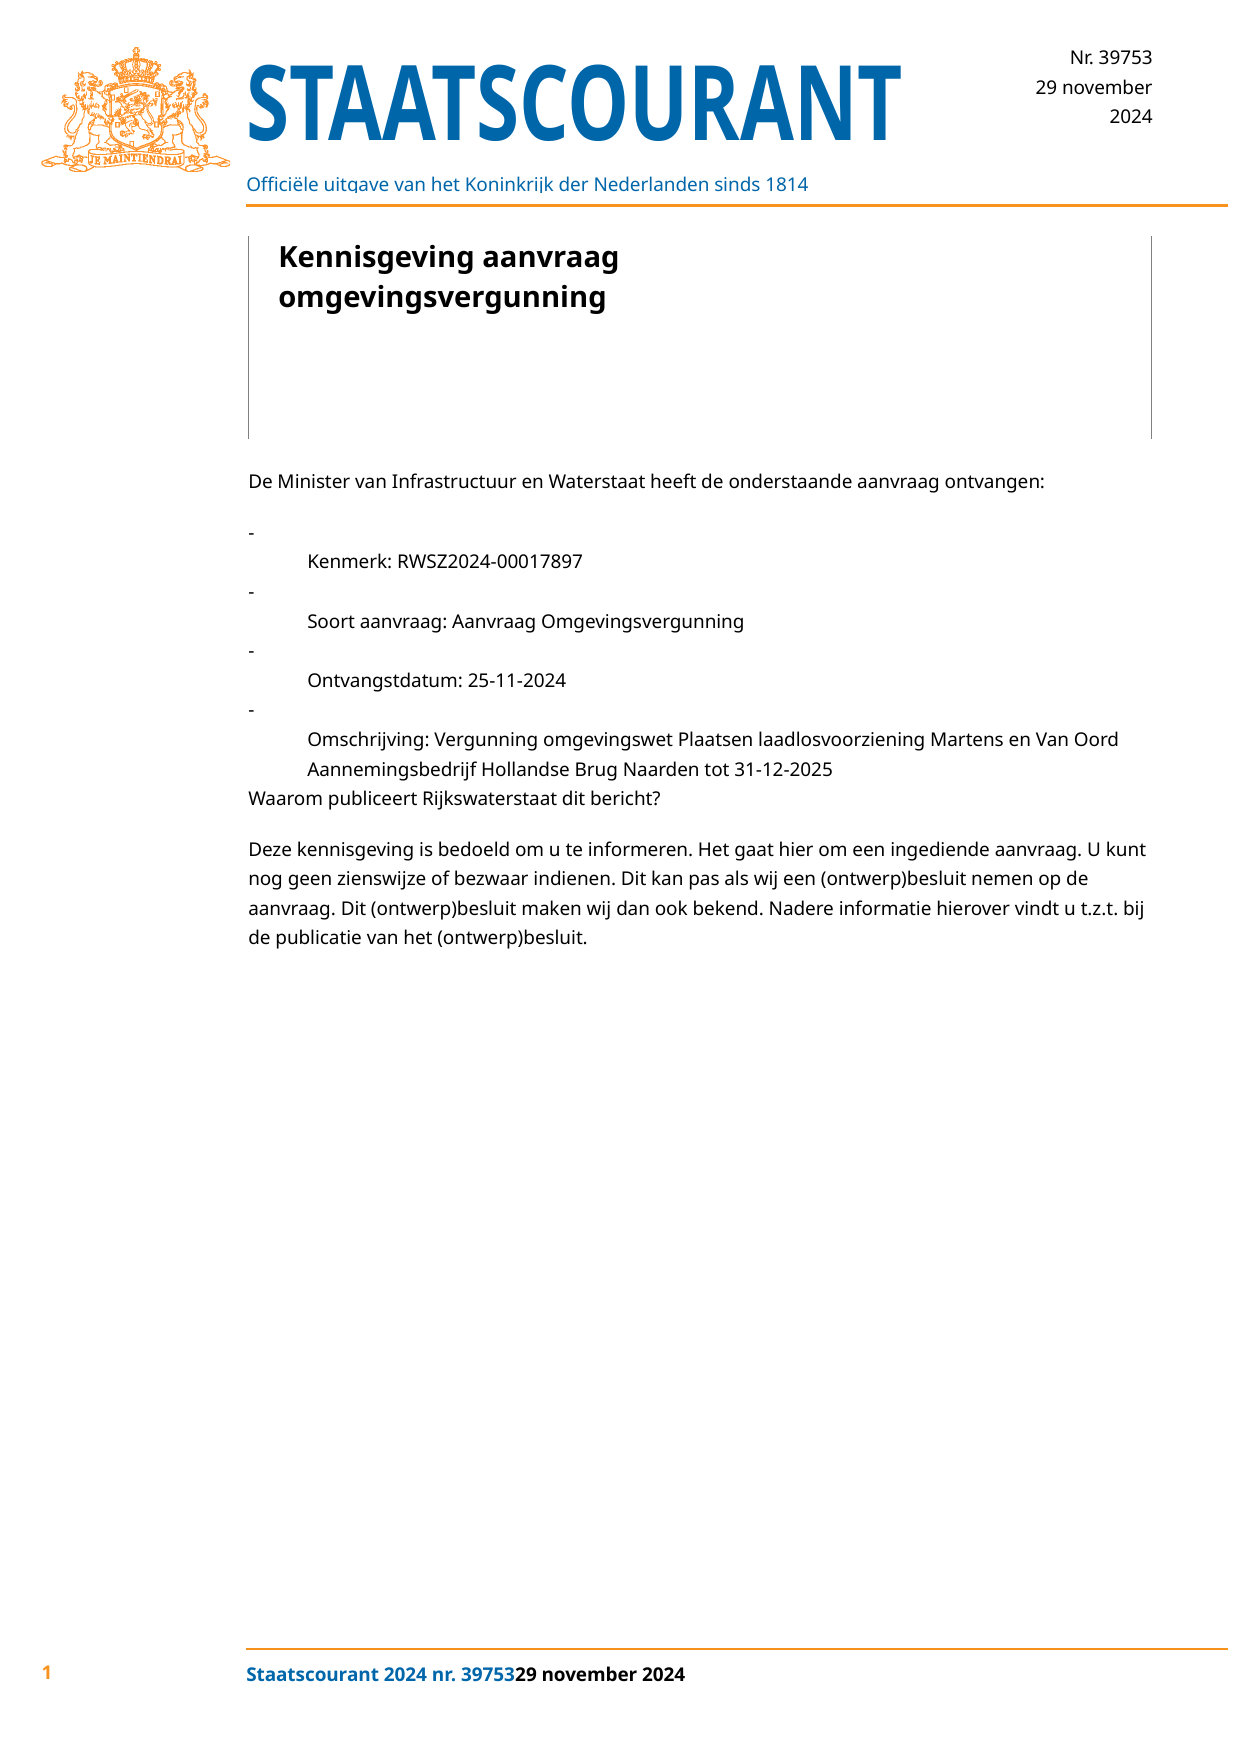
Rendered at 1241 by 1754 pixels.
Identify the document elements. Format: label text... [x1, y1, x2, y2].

table_header [850, 236, 912, 413]
list Kenmerk: RWSZ2024-00017897 [248, 549, 1152, 574]
table_header Kennisgeving aanvraag omgevingsvergunning [249, 236, 850, 439]
list Omschrijving: Vergunning omgevingswet Plaatsen laadlosvoorziening Martens en Van Oord Aannemingsbedrijf Hollandse Brug Naarden tot 31-12-2025 [248, 726, 1152, 781]
text Deze kennisgeving is bedoeld om u te informeren. Het gaat hier om een ingediende aanvraag. U kunt nog geen zienswijze of bezwaar indienen. Dit kan pas als wij een (ontwerp)besluit nemen op de aanvraag. Dit (ontwerp)besluit maken wij dan ook bekend. Nadere informatie hierover vindt u t.z.t. bij de publicatie van het (ontwerp)besluit. [248, 836, 1152, 950]
picture [912, 236, 1090, 414]
list Soort aanvraag: Aanvraag Omgevingsvergunning [248, 608, 1152, 633]
text Waarom publiceert Rijkswaterstaat dit bericht? [248, 785, 1152, 811]
list Ontvangstdatum: 25-11-2024 [248, 667, 1152, 693]
text De Minister van Infrastructuur en Waterstaat heeft de onderstaande aanvraag ontvangen: [248, 469, 1152, 494]
picture [41, 47, 231, 172]
table_header [1090, 236, 1151, 413]
table_header [850, 414, 1151, 439]
